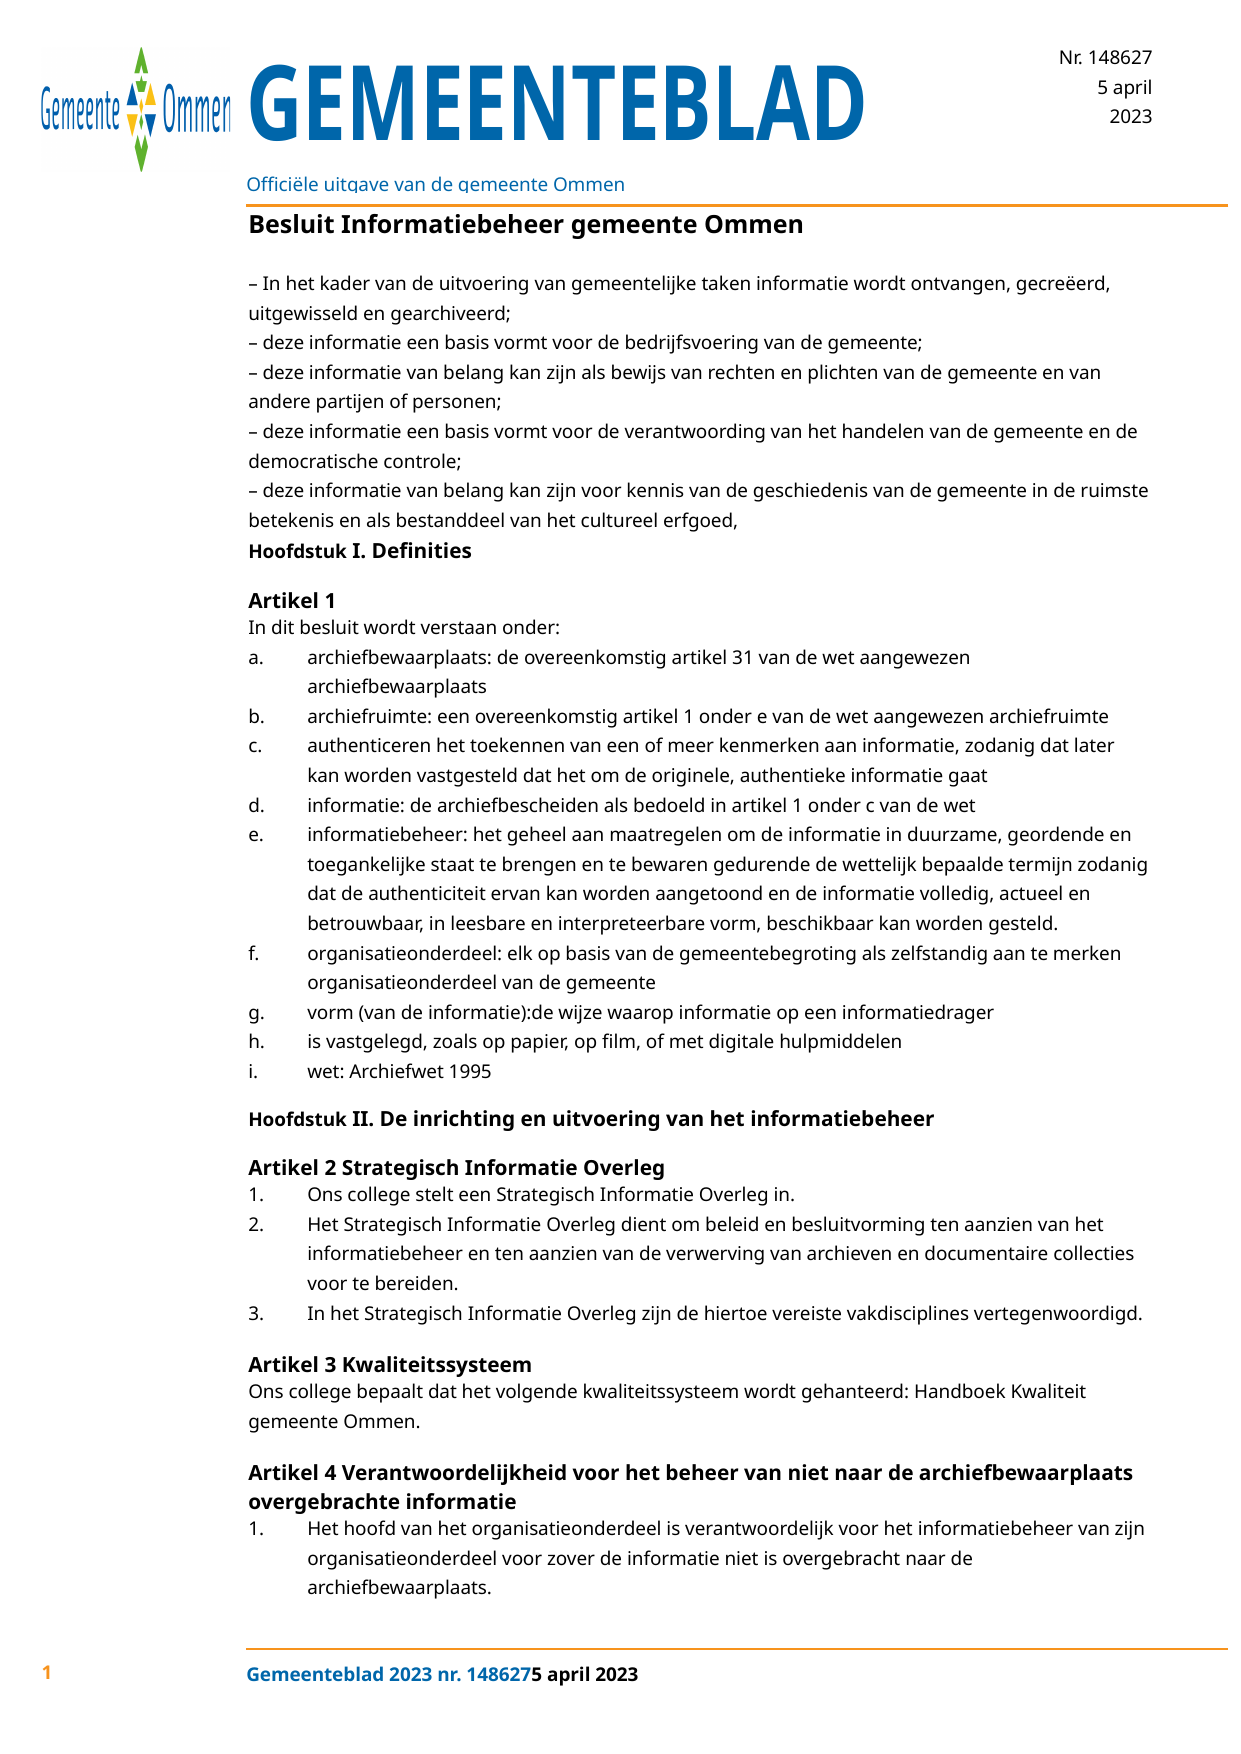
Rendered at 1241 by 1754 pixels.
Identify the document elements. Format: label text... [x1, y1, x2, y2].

list archiefbewaarplaats: de overeenkomstig artikel 31 van de wet aangewezen archiefbewaarplaats [248, 644, 1152, 699]
text Artikel 2 Strategisch Informatie Overleg [248, 1153, 1152, 1181]
text Hoofdstuk II. De inrichting en uitvoering van het informatiebeheer [248, 1104, 1152, 1132]
text Artikel 3 Kwaliteitssysteem [248, 1350, 1152, 1378]
list informatie: de archiefbescheiden als bedoeld in artikel 1 onder c van de wet [248, 792, 1152, 817]
list archiefruimte: een overeenkomstig artikel 1 onder e van de wet aangewezen archiefruimte [248, 703, 1152, 729]
list organisatieonderdeel: elk op basis van de gemeentebegroting als zelfstandig aan te merken organisatieonderdeel van de gemeente [248, 940, 1152, 995]
text Hoofdstuk I. Definities [248, 537, 1152, 565]
text – deze informatie van belang kan zijn als bewijs van rechten en plichten van de gemeente en van andere partijen of personen; [248, 359, 1152, 414]
list wet: Archiefwet 1995 [248, 1058, 1152, 1084]
list informatiebeheer: het geheel aan maatregelen om de informatie in duurzame, geordende en toegankelijke staat te brengen en te bewaren gedurende de wettelijk bepaalde termijn zodanig dat de authenticiteit ervan kan worden aangetoond en de informatie volledig, actueel en betrouwbaar, in leesbare en interpreteerbare vorm, beschikbaar kan worden gesteld. [248, 821, 1152, 936]
text Artikel 4 Verantwoordelijkheid voor het beheer van niet naar de archiefbewaarplaats overgebrachte informatie [248, 1458, 1152, 1515]
picture [41, 47, 231, 172]
text Ons college bepaalt dat het volgende kwaliteitssysteem wordt gehanteerd: Handboek Kwaliteit gemeente Ommen. [248, 1378, 1152, 1434]
list Het hoofd van het organisatieonderdeel is verantwoordelijk voor het informatiebeheer van zijn organisatieonderdeel voor zover de informatie niet is overgebracht naar de archiefbewaarplaats. [248, 1515, 1152, 1600]
list vorm (van de informatie):de wijze waarop informatie op een informatiedrager [248, 999, 1152, 1024]
text Artikel 1 [248, 586, 1152, 614]
list authenticeren het toekennen van een of meer kenmerken aan informatie, zodanig dat later kan worden vastgesteld dat het om de originele, authentieke informatie gaat [248, 733, 1152, 788]
list In het Strategisch Informatie Overleg zijn de hiertoe vereiste vakdisciplines vertegenwoordigd. [248, 1300, 1152, 1325]
list Ons college stelt een Strategisch Informatie Overleg in. [248, 1181, 1152, 1207]
list Het Strategisch Informatie Overleg dient om beleid en besluitvorming ten aanzien van het informatiebeheer en ten aanzien van de verwerving van archieven en documentaire collecties voor te bereiden. [248, 1211, 1152, 1296]
text – deze informatie een basis vormt voor de verantwoording van het handelen van de gemeente en de democratische controle; [248, 418, 1152, 473]
text In dit besluit wordt verstaan onder: [248, 614, 1152, 640]
list is vastgelegd, zoals op papier, op film, of met digitale hulpmiddelen [248, 1028, 1152, 1054]
text – In het kader van de uitvoering van gemeentelijke taken informatie wordt ontvangen, gecreëerd, uitgewisseld en gearchiveerd; [248, 270, 1152, 326]
text Besluit Informatiebeheer gemeente Ommen [248, 207, 1152, 241]
text – deze informatie een basis vormt voor de bedrijfsvoering van de gemeente; [248, 329, 1152, 355]
text – deze informatie van belang kan zijn voor kennis van de geschiedenis van de gemeente in de ruimste betekenis en als bestanddeel van het cultureel erfgoed, [248, 477, 1152, 533]
